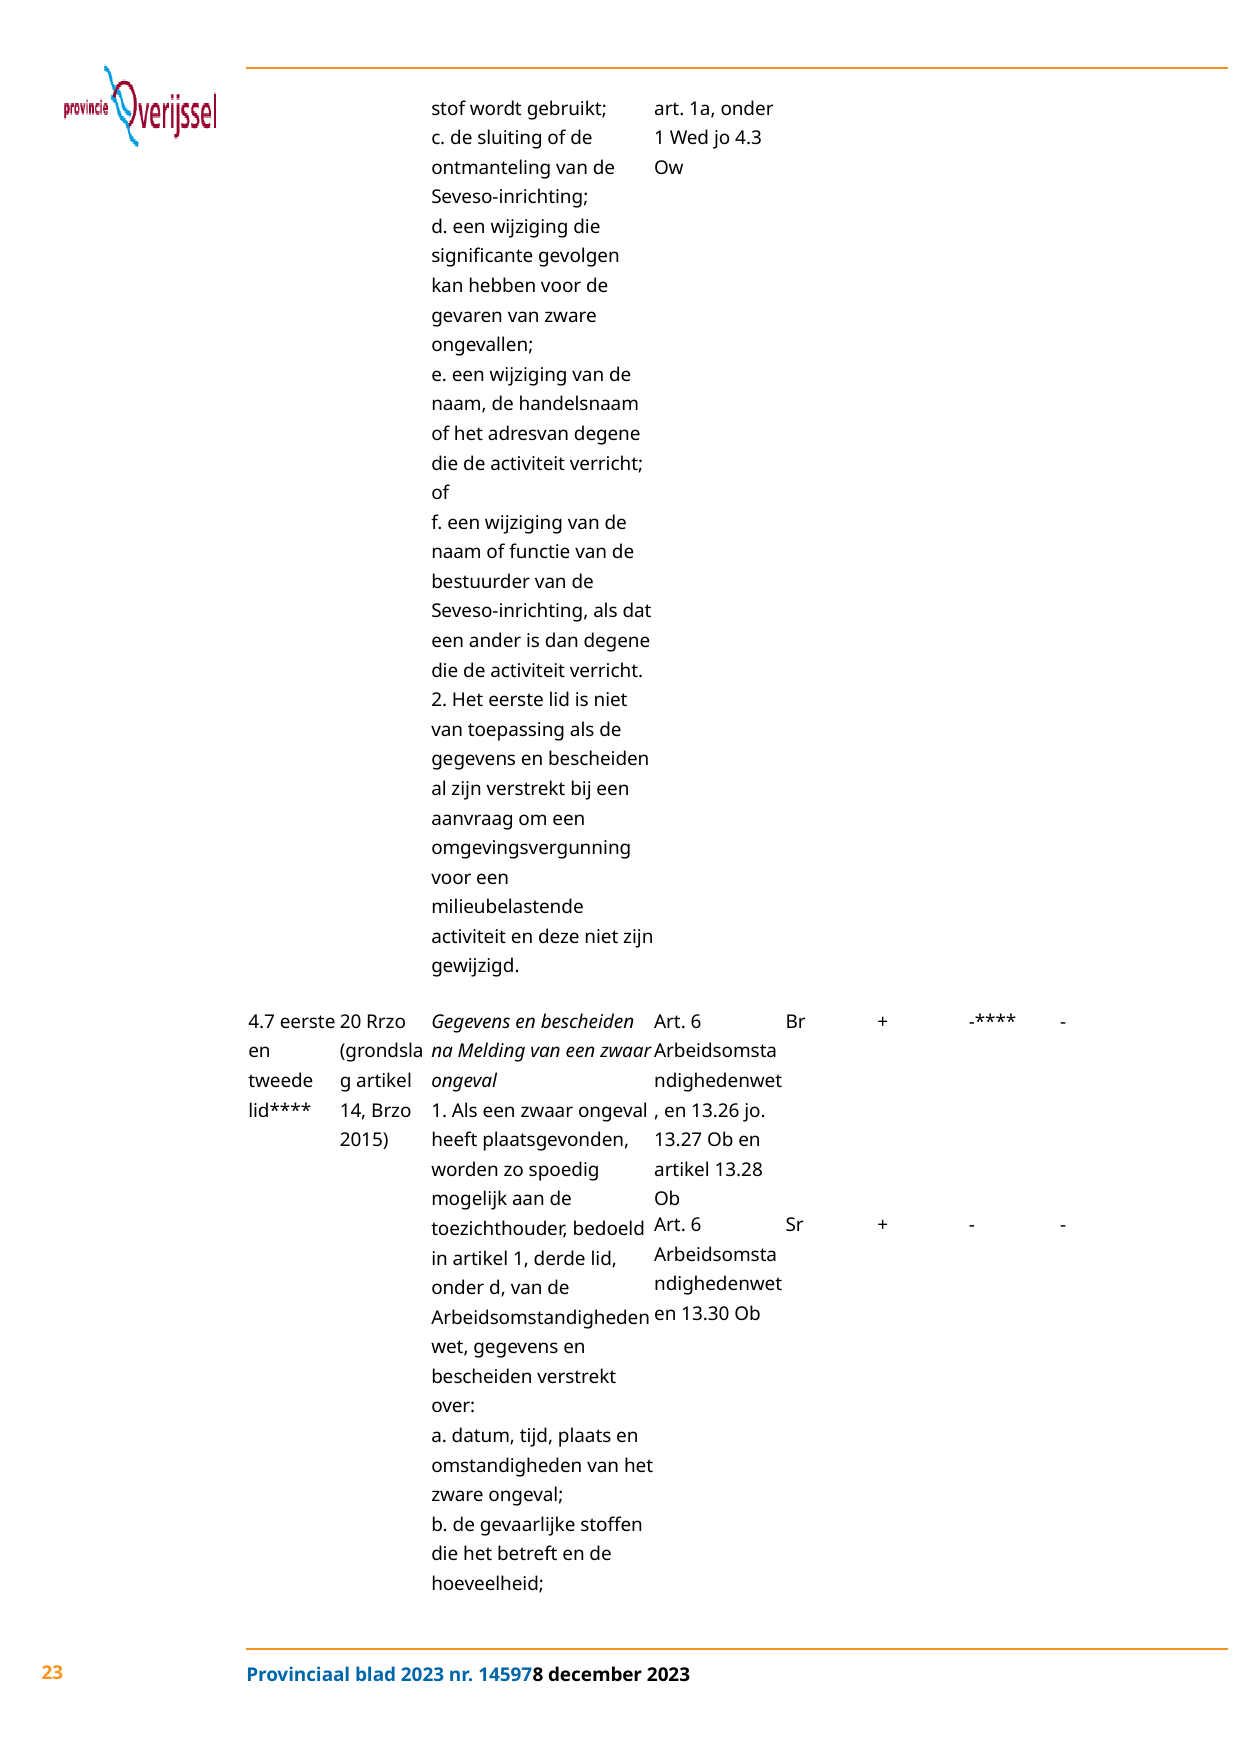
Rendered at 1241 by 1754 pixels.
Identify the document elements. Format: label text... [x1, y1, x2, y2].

picture [41, 47, 231, 172]
table_cell 4.7 eerste en tweede lid**** [248, 1008, 339, 1596]
table_cell Sr [785, 1211, 877, 1596]
table_cell - [1060, 95, 1152, 1008]
table_cell [877, 95, 968, 1008]
table_cell + [877, 1211, 968, 1596]
table_cell [785, 95, 877, 1008]
table_cell -**** [969, 1008, 1060, 1211]
table_cell - [1060, 1008, 1152, 1211]
table_cell Art. 6 Arbeidsomstandighedenwet en 13.30 Ob [654, 1211, 785, 1596]
table_cell 20 Rrzo (grondslag artikel 14, Brzo 2015) [340, 1008, 431, 1596]
table_cell [248, 95, 339, 1008]
table_cell [969, 95, 1060, 1008]
table_cell - [969, 1211, 1060, 1596]
table_cell stof wordt gebruikt; c. de sluiting of de ontmanteling van de Seveso-inrichting; d. een wijziging die significante gevolgen kan hebben voor de gevaren van zware ongevallen; e. een wijziging van de naam, de handelsnaam of het adresvan degene die de activiteit verricht; of f. een wijziging van de naam of functie van de bestuurder van de Seveso-inrichting, als dat een ander is dan degene die de activiteit verricht. 2. Het eerste lid is niet van toepassing als de gegevens en bescheiden al zijn verstrekt bij een aanvraag om een omgevingsvergunning voor een milieubelastende activiteit en deze niet zijn gewijzigd. [431, 95, 654, 1008]
table_cell Br [785, 1008, 877, 1211]
table_cell Gegevens en bescheiden na Melding van een zwaar ongeval 1. Als een zwaar ongeval heeft plaatsgevonden, worden zo spoedig mogelijk aan de toezichthouder, bedoeld in artikel 1, derde lid, onder d, van de Arbeidsomstandighedenwet, gegevens en bescheiden verstrekt over: a. datum, tijd, plaats en omstandigheden van het zware ongeval; b. de gevaarlijke stoffen die het betreft en de hoeveelheid; [431, 1008, 654, 1596]
table_cell - [1060, 1211, 1152, 1596]
table_cell Art. 6 Arbeidsomstandighedenwet, en 13.26 jo. 13.27 Ob en artikel 13.28 Ob [654, 1008, 785, 1211]
table_cell art. 1a, onder 1 Wed jo 4.3 Ow [654, 95, 785, 1008]
table_cell + [877, 1008, 968, 1211]
table_cell [340, 95, 431, 1008]
